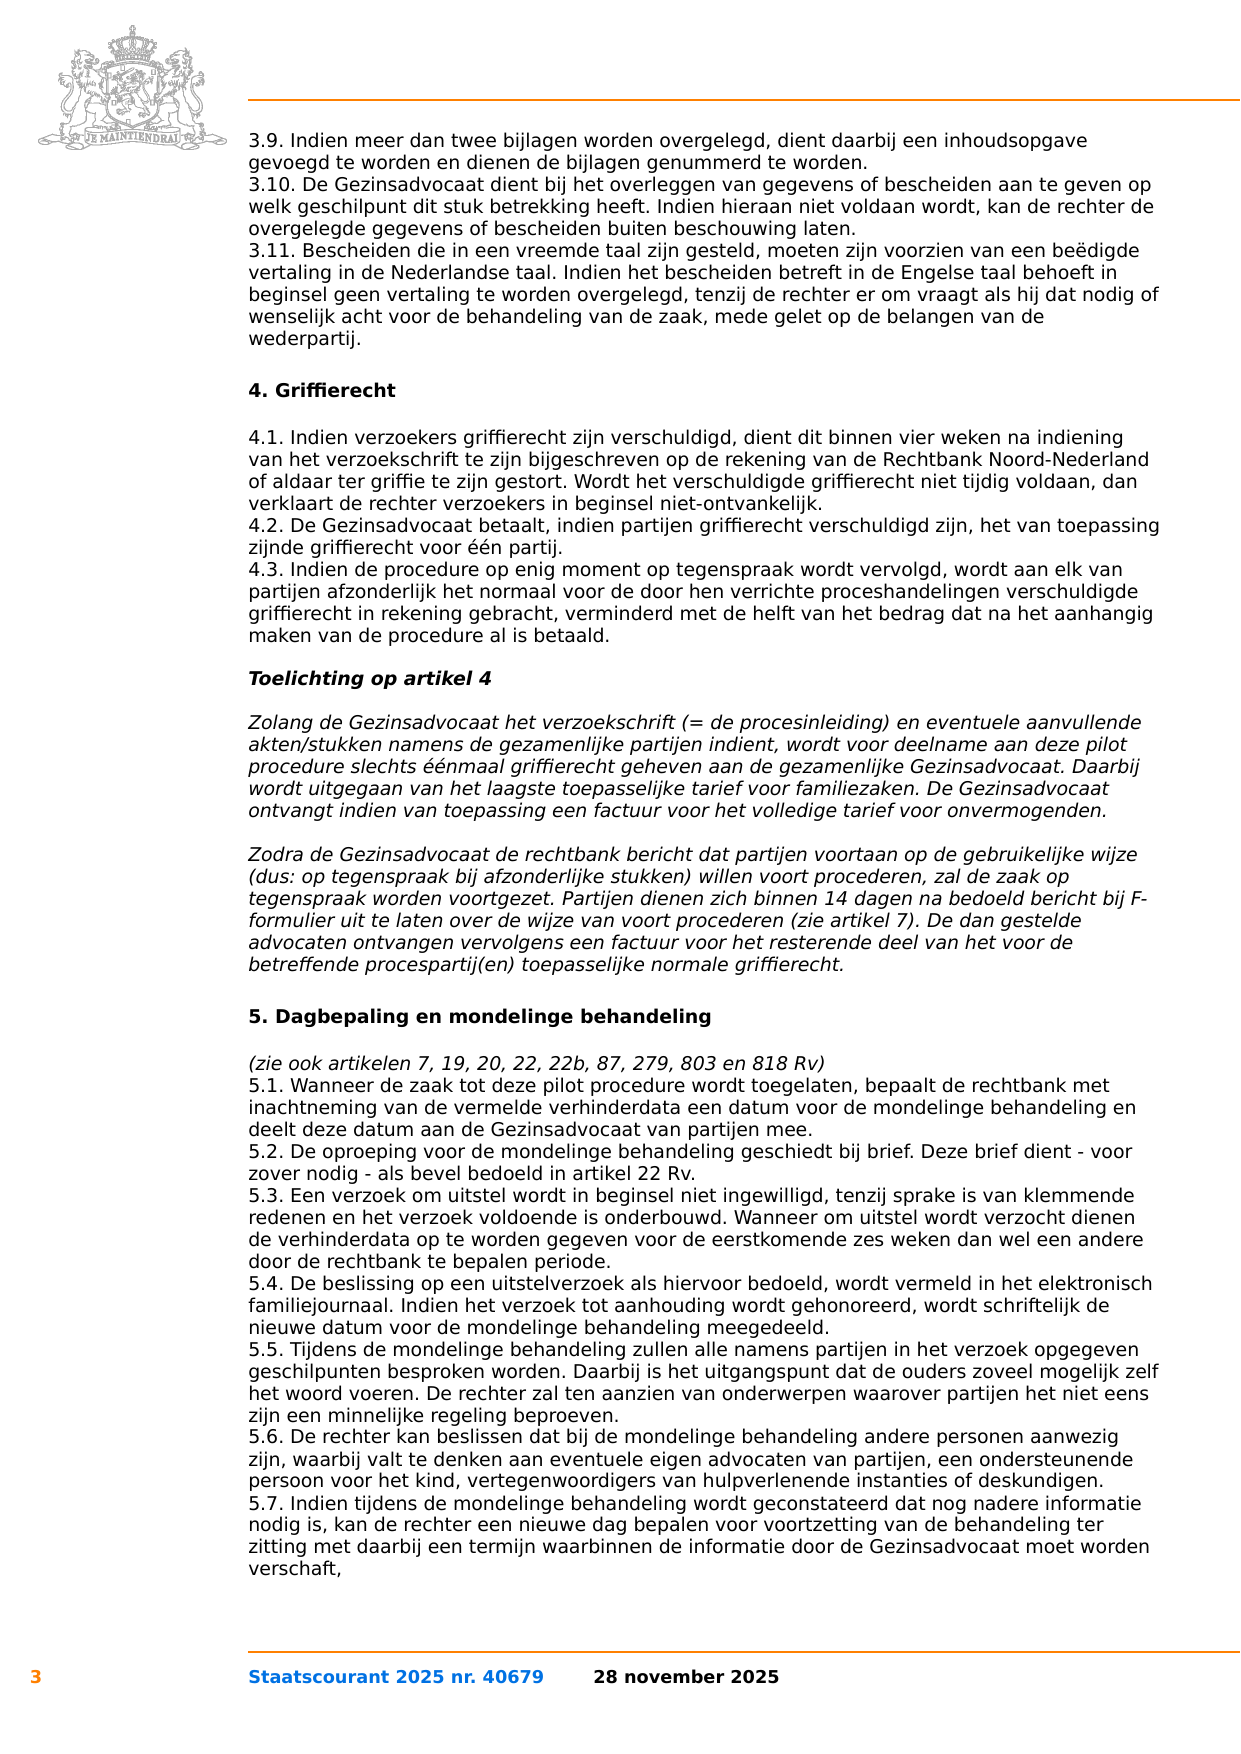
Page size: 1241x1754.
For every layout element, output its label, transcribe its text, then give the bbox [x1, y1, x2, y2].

subtitle 4. Griffierecht [248, 380, 1163, 402]
text 3.10. De Gezinsadvocaat dient bij het overleggen van gegevens of bescheiden aan te geven op welk geschilpunt dit stuk betrekking heeft. Indien hieraan niet voldaan wordt, kan de rechter de overgelegde gegevens of bescheiden buiten beschouwing laten. [248, 174, 1163, 240]
text 5.4. De beslissing op een uitstelverzoek als hiervoor bedoeld, wordt vermeld in het elektronisch familiejournaal. Indien het verzoek tot aanhouding wordt gehonoreerd, wordt schriftelijk de nieuwe datum voor de mondelinge behandeling meegedeeld. [248, 1273, 1163, 1338]
text 3.9. Indien meer dan twee bijlagen worden overgelegd, dient daarbij een inhoudsopgave gevoegd te worden en dienen de bijlagen genummerd te worden. [248, 130, 1163, 174]
subtitle Toelichting op artikel 4 [248, 668, 1163, 690]
text 4.2. De Gezinsadvocaat betaalt, indien partijen griffierecht verschuldigd zijn, het van toepassing zijnde griffierecht voor één partij. [248, 514, 1163, 558]
picture [38, 25, 227, 150]
text 3.11. Bescheiden die in een vreemde taal zijn gesteld, moeten zijn voorzien van een beëdigde vertaling in de Nederlandse taal. Indien het bescheiden betreft in de Engelse taal behoeft in beginsel geen vertaling te worden overgelegd, tenzij de rechter er om vraagt als hij dat nodig of wenselijk acht voor de behandeling van de zaak, mede gelet op de belangen van de wederpartij. [248, 240, 1163, 350]
text (zie ook artikelen 7, 19, 20, 22, 22b, 87, 279, 803 en 818 Rv) [248, 1053, 1163, 1075]
text 5.1. Wanneer de zaak tot deze pilot procedure wordt toegelaten, bepaalt de rechtbank met inachtneming van de vermelde verhinderdata een datum voor de mondelinge behandeling en deelt deze datum aan de Gezinsadvocaat van partijen mee. [248, 1075, 1163, 1141]
text 5.7. Indien tijdens de mondelinge behandeling wordt geconstateerd dat nog nadere informatie nodig is, kan de rechter een nieuwe dag bepalen voor voortzetting van de behandeling ter zitting met daarbij een termijn waarbinnen de informatie door de Gezinsadvocaat moet worden verschaft, [248, 1492, 1163, 1580]
text 5.5. Tijdens de mondelinge behandeling zullen alle namens partijen in het verzoek opgegeven geschilpunten besproken worden. Daarbij is het uitgangspunt dat de ouders zoveel mogelijk zelf het woord voeren. De rechter zal ten aanzien van onderwerpen waarover partijen het niet eens zijn een minnelijke regeling beproeven. [248, 1338, 1163, 1426]
text 4.1. Indien verzoekers griffierecht zijn verschuldigd, dient dit binnen vier weken na indiening van het verzoekschrift te zijn bijgeschreven op de rekening van de Rechtbank Noord-Nederland of aldaar ter griffie te zijn gestort. Wordt het verschuldigde griffierecht niet tijdig voldaan, dan verklaart de rechter verzoekers in beginsel niet-ontvankelijk. [248, 427, 1163, 514]
text 5.2. De oproeping voor de mondelinge behandeling geschiedt bij brief. Deze brief dient - voor zover nodig - als bevel bedoeld in artikel 22 Rv. [248, 1141, 1163, 1185]
subtitle 5. Dagbepaling en mondelinge behandeling [248, 1006, 1163, 1028]
text 5.3. Een verzoek om uitstel wordt in beginsel niet ingewilligd, tenzij sprake is van klemmende redenen en het verzoek voldoende is onderbouwd. Wanneer om uitstel wordt verzocht dienen de verhinderdata op te worden gegeven voor de eerstkomende zes weken dan wel een andere door de rechtbank te bepalen periode. [248, 1185, 1163, 1273]
text 5.6. De rechter kan beslissen dat bij de mondelinge behandeling andere personen aanwezig zijn, waarbij valt te denken aan eventuele eigen advocaten van partijen, een ondersteunende persoon voor het kind, vertegenwoordigers van hulpverlenende instanties of deskundigen. [248, 1426, 1163, 1492]
text Zolang de Gezinsadvocaat het verzoekschrift (= de procesinleiding) en eventuele aanvullende akten/stukken namens de gezamenlijke partijen indient, wordt voor deelname aan deze pilot procedure slechts éénmaal griffierecht geheven aan de gezamenlijke Gezinsadvocaat. Daarbij wordt uitgegaan van het laagste toepasselijke tarief voor familiezaken. De Gezinsadvocaat ontvangt indien van toepassing een factuur voor het volledige tarief voor onvermogenden. [248, 712, 1163, 822]
text 4.3. Indien de procedure op enig moment op tegenspraak wordt vervolgd, wordt aan elk van partijen afzonderlijk het normaal voor de door hen verrichte proceshandelingen verschuldigde griffierecht in rekening gebracht, verminderd met de helft van het bedrag dat na het aanhangig maken van de procedure al is betaald. [248, 558, 1163, 646]
text Zodra de Gezinsadvocaat de rechtbank bericht dat partijen voortaan op de gebruikelijke wijze (dus: op tegenspraak bij afzonderlijke stukken) willen voort procederen, zal de zaak op tegenspraak worden voortgezet. Partijen dienen zich binnen 14 dagen na bedoeld bericht bij F-formulier uit te laten over de wijze van voort procederen (zie artikel 7). De dan gestelde advocaten ontvangen vervolgens een factuur voor het resterende deel van het voor de betreffende procespartij(en) toepasselijke normale griffierecht. [248, 844, 1163, 976]
